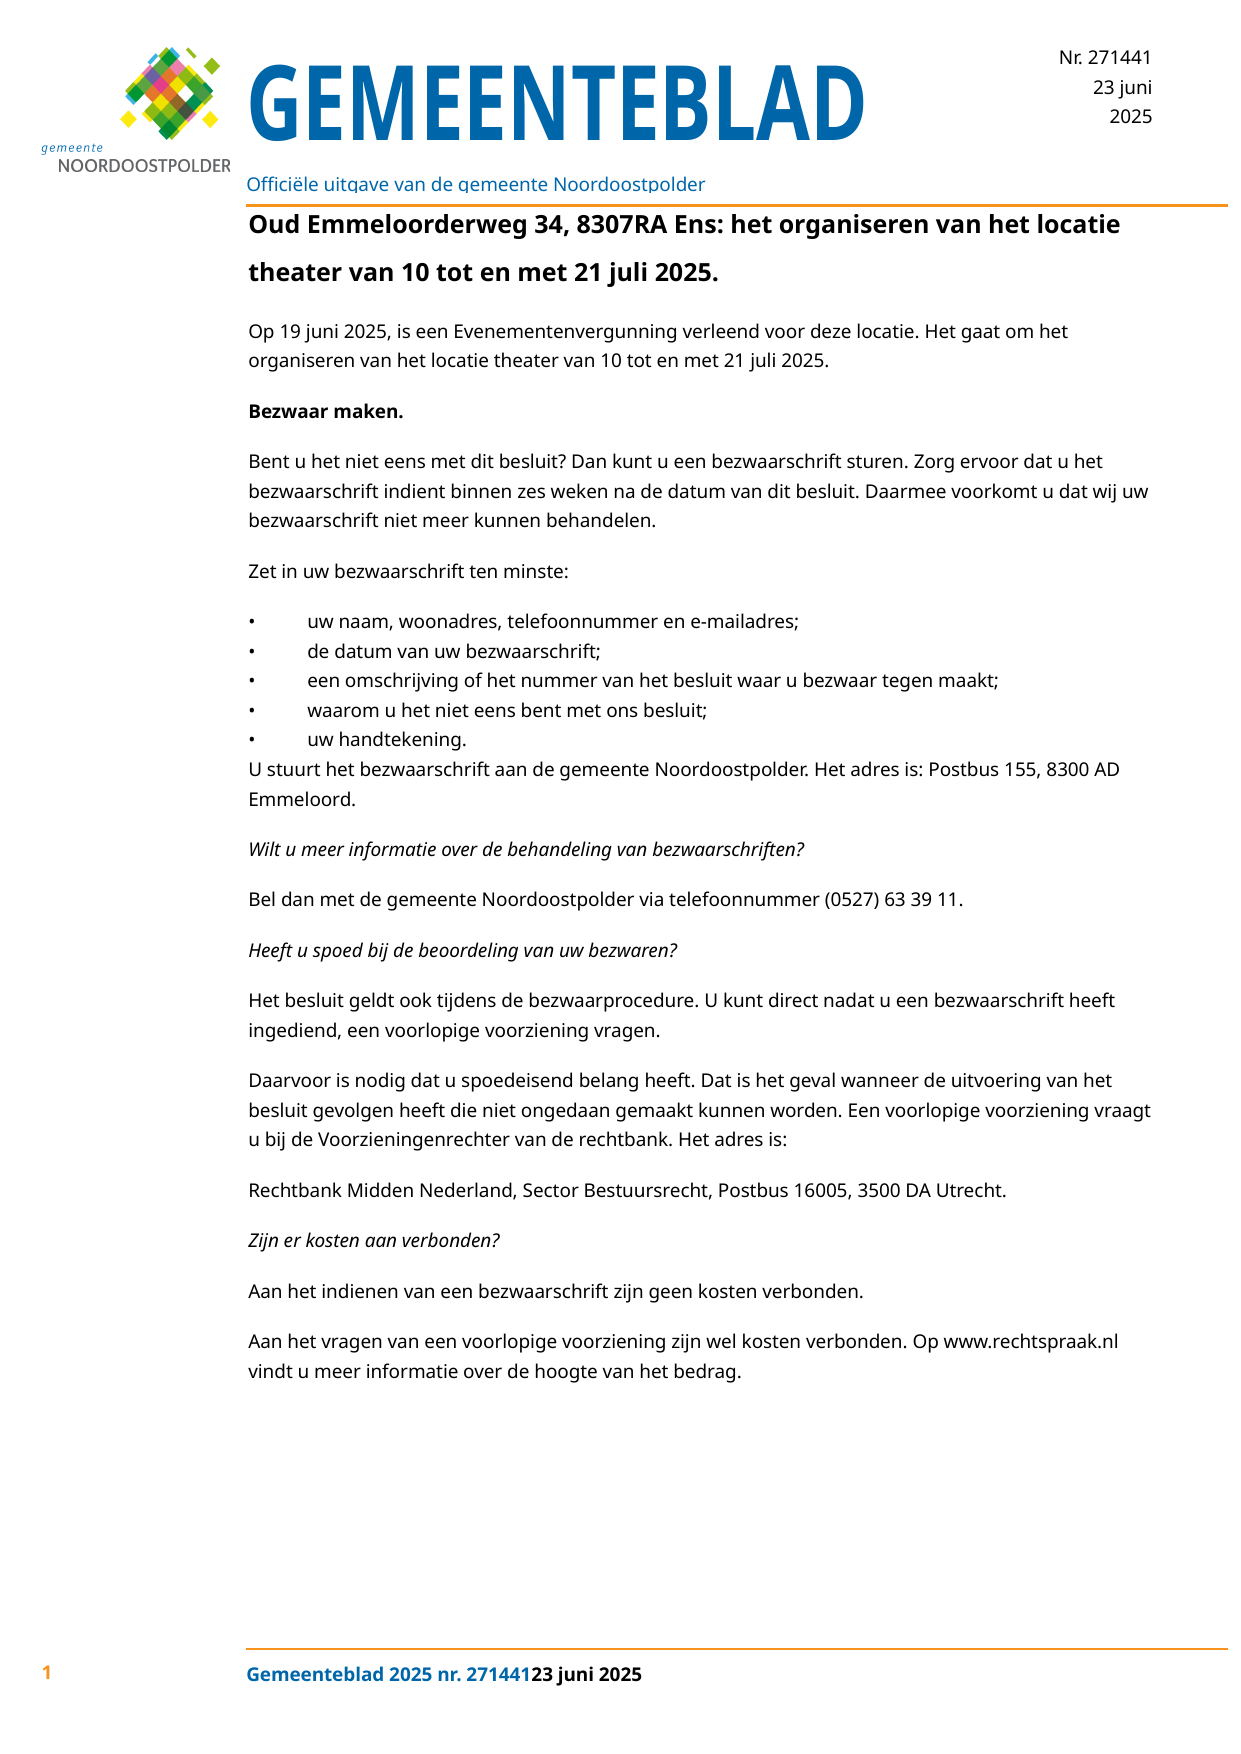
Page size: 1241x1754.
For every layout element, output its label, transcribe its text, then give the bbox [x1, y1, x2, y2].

text Rechtbank Midden Nederland, Sector Bestuursrecht, Postbus 16005, 3500 DA Utrecht. [248, 1177, 1152, 1203]
picture [41, 47, 231, 172]
text Aan het indienen van een bezwaarschrift zijn geen kosten verbonden. [248, 1278, 1152, 1304]
list een omschrijving of het nummer van het besluit waar u bezwaar tegen maakt; [248, 667, 1152, 693]
text Heeft u spoed bij de beoordeling van uw bezwaren? [248, 937, 1152, 963]
list de datum van uw bezwaarschrift; [248, 638, 1152, 664]
text Op 19 juni 2025, is een Evenementenvergunning verleend voor deze locatie. Het gaat om het organiseren van het locatie theater van 10 tot en met 21 juli 2025. [248, 318, 1152, 373]
text Zet in uw bezwaarschrift ten minste: [248, 558, 1152, 584]
list waarom u het niet eens bent met ons besluit; [248, 697, 1152, 723]
text Aan het vragen van een voorlopige voorziening zijn wel kosten verbonden. Op www.rechtspraak.nl vindt u meer informatie over de hoogte van het bedrag. [248, 1328, 1152, 1384]
text Bent u het niet eens met dit besluit? Dan kunt u een bezwaarschrift sturen. Zorg ervoor dat u het bezwaarschrift indient binnen zes weken na de datum van dit besluit. Daarmee voorkomt u dat wij uw bezwaarschrift niet meer kunnen behandelen. [248, 448, 1152, 533]
list uw naam, woonadres, telefoonnummer en e-mailadres; [248, 608, 1152, 634]
text Het besluit geldt ook tijdens de bezwaarprocedure. U kunt direct nadat u een bezwaarschrift heeft ingediend, een voorlopige voorziening vragen. [248, 987, 1152, 1043]
text Bel dan met de gemeente Noordoostpolder via telefoonnummer (0527) 63 39 11. [248, 887, 1152, 912]
text Oud Emmeloorderweg 34, 8307RA Ens: het organiseren van het locatie theater van 10 tot en met 21 juli 2025. [248, 207, 1152, 288]
text Zijn er kosten aan verbonden? [248, 1227, 1152, 1253]
text U stuurt het bezwaarschrift aan de gemeente Noordoostpolder. Het adres is: Postbus 155, 8300 AD Emmeloord. [248, 756, 1152, 812]
list uw handtekening. [248, 727, 1152, 752]
text Bezwaar maken. [248, 398, 1152, 424]
text Daarvoor is nodig dat u spoedeisend belang heeft. Dat is het geval wanneer de uitvoering van het besluit gevolgen heeft die niet ongedaan gemaakt kunnen worden. Een voorlopige voorziening vraagt u bij de Voorzieningenrechter van de rechtbank. Het adres is: [248, 1067, 1152, 1152]
text Wilt u meer informatie over de behandeling van bezwaarschriften? [248, 836, 1152, 862]
